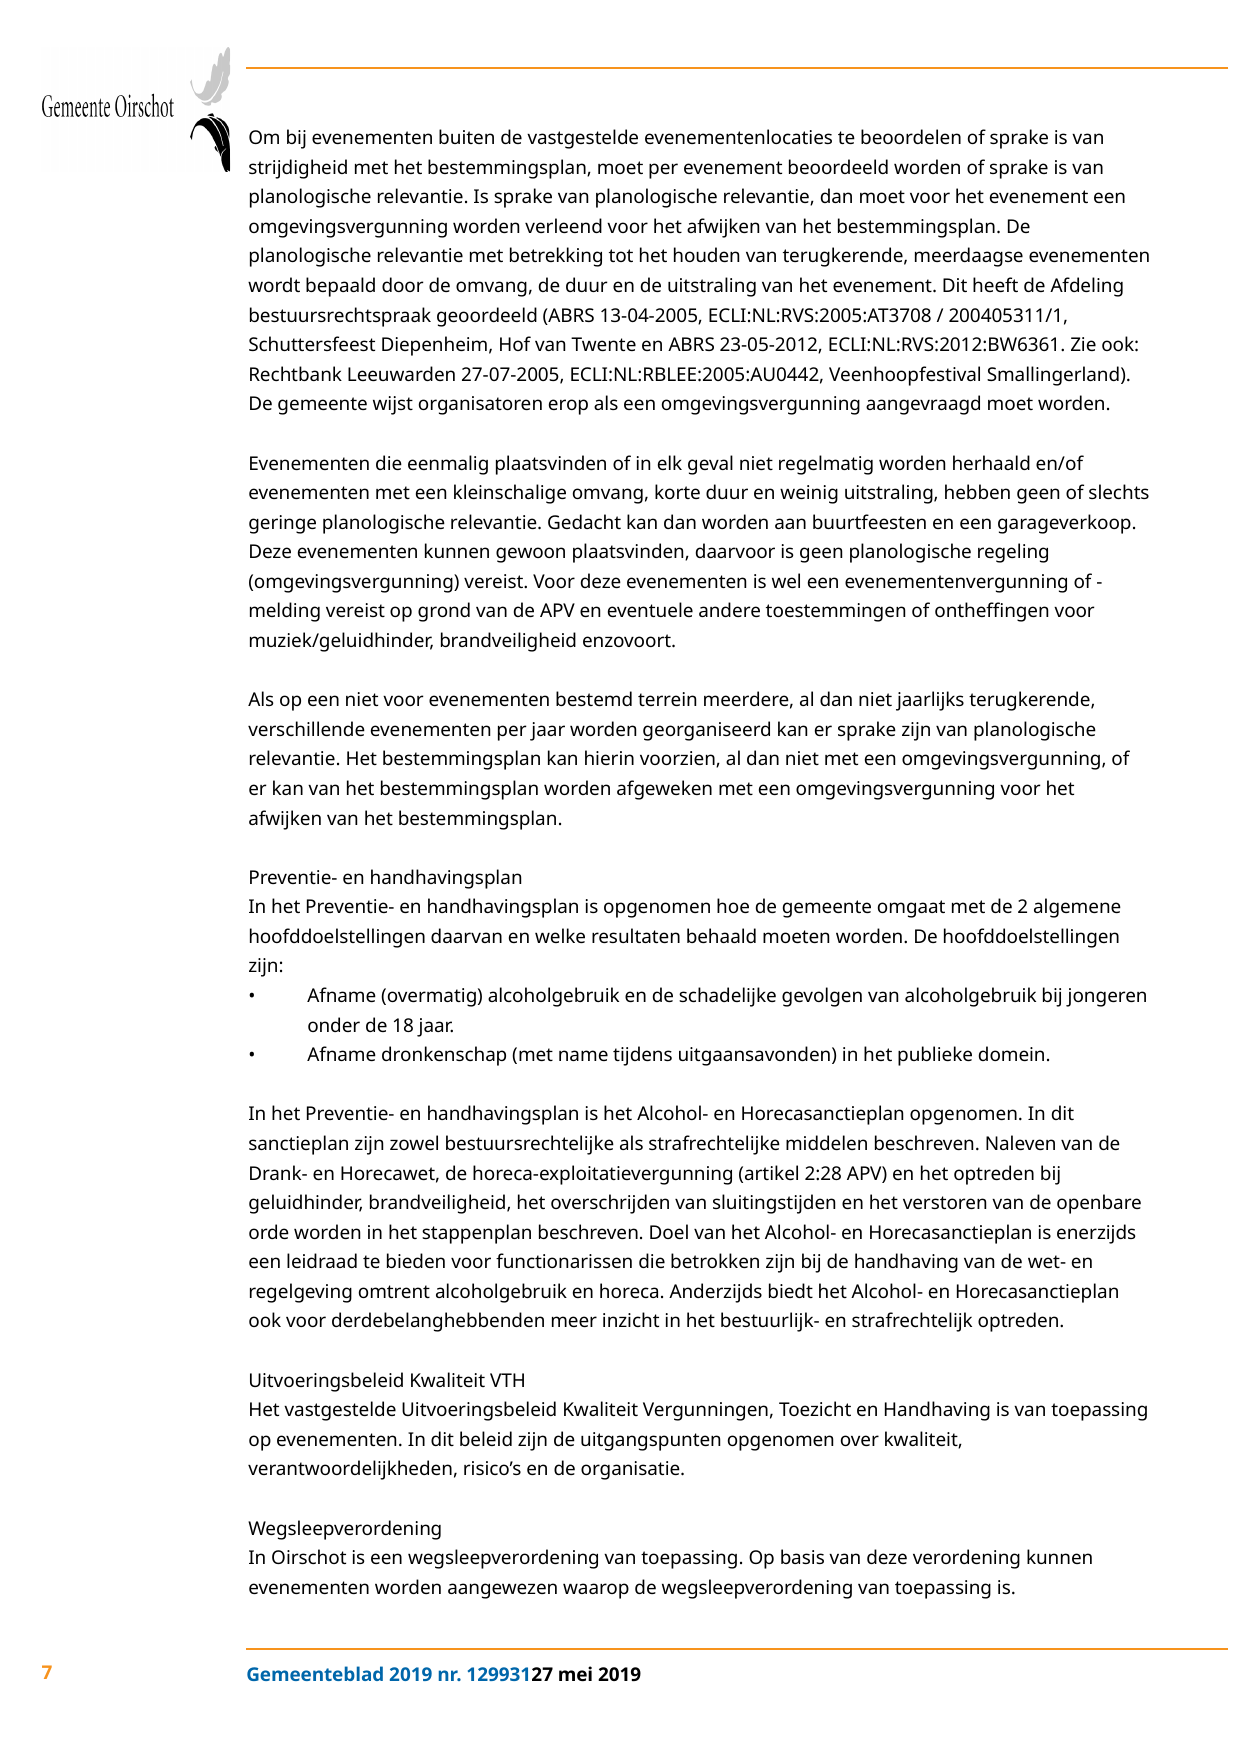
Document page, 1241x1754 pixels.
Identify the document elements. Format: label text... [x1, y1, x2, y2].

text Uitvoeringsbeleid Kwaliteit VTH [248, 1367, 1152, 1393]
text Om bij evenementen buiten de vastgestelde evenementenlocaties te beoordelen of sprake is van strijdigheid met het bestemmingsplan, moet per evenement beoordeeld worden of sprake is van planologische relevantie. Is sprake van planologische relevantie, dan moet voor het evenement een omgevingsvergunning worden verleend voor het afwijken van het bestemmingsplan. De planologische relevantie met betrekking tot het houden van terugkerende, meerdaagse evenementen wordt bepaald door de omvang, de duur en de uitstraling van het evenement. Dit heeft de Afdeling bestuursrechtspraak geoordeeld (ABRS 13-04-2005, ECLI:NL:RVS:2005:AT3708 / 200405311/1, Schuttersfeest Diepenheim, Hof van Twente en ABRS 23-05-2012, ECLI:NL:RVS:2012:BW6361. Zie ook: Rechtbank Leeuwarden 27-07-2005, ECLI:NL:RBLEE:2005:AU0442, Veenhoopfestival Smallingerland). De gemeente wijst organisatoren erop als een omgevingsvergunning aangevraagd moet worden. [248, 124, 1152, 416]
text Als op een niet voor evenementen bestemd terrein meerdere, al dan niet jaarlijks terugkerende, verschillende evenementen per jaar worden georganiseerd kan er sprake zijn van planologische relevantie. Het bestemmingsplan kan hierin voorzien, al dan niet met een omgevingsvergunning, of er kan van het bestemmingsplan worden afgeweken met een omgevingsvergunning voor het afwijken van het bestemmingsplan. [248, 686, 1152, 831]
text Het vastgestelde Uitvoeringsbeleid Kwaliteit Vergunningen, Toezicht en Handhaving is van toepassing op evenementen. In dit beleid zijn de uitgangspunten opgenomen over kwaliteit, verantwoordelijkheden, risico’s en de organisatie. [248, 1396, 1152, 1481]
text Evenementen die eenmalig plaatsvinden of in elk geval niet regelmatig worden herhaald en/of evenementen met een kleinschalige omvang, korte duur en weinig uitstraling, hebben geen of slechts geringe planologische relevantie. Gedacht kan dan worden aan buurtfeesten en een garageverkoop. Deze evenementen kunnen gewoon plaatsvinden, daarvoor is geen planologische regeling (omgevingsvergunning) vereist. Voor deze evenementen is wel een evenementenvergunning of -melding vereist op grond van de APV en eventuele andere toestemmingen of ontheffingen voor muziek/geluidhinder, brandveiligheid enzovoort. [248, 450, 1152, 653]
text Wegsleepverordening [248, 1515, 1152, 1541]
text Preventie- en handhavingsplan [248, 864, 1152, 890]
text In Oirschot is een wegsleepverordening van toepassing. Op basis van deze verordening kunnen evenementen worden aangewezen waarop de wegsleepverordening van toepassing is. [248, 1544, 1152, 1600]
text In het Preventie- en handhavingsplan is opgenomen hoe de gemeente omgaat met de 2 algemene hoofddoelstellingen daarvan en welke resultaten behaald moeten worden. De hoofddoelstellingen zijn: [248, 893, 1152, 978]
list Afname (overmatig) alcoholgebruik en de schadelijke gevolgen van alcoholgebruik bij jongeren onder de 18 jaar. [248, 982, 1152, 1038]
picture [41, 47, 231, 172]
list Afname dronkenschap (met name tijdens uitgaansavonden) in het publieke domein. [248, 1041, 1152, 1067]
text In het Preventie- en handhavingsplan is het Alcohol- en Horecasanctieplan opgenomen. In dit sanctieplan zijn zowel bestuursrechtelijke als strafrechtelijke middelen beschreven. Naleven van de Drank- en Horecawet, de horeca-exploitatievergunning (artikel 2:28 APV) en het optreden bij geluidhinder, brandveiligheid, het overschrijden van sluitingstijden en het verstoren van de openbare orde worden in het stappenplan beschreven. Doel van het Alcohol- en Horecasanctieplan is enerzijds een leidraad te bieden voor functionarissen die betrokken zijn bij de handhaving van de wet- en regelgeving omtrent alcoholgebruik en horeca. Anderzijds biedt het Alcohol- en Horecasanctieplan ook voor derdebelanghebbenden meer inzicht in het bestuurlijk- en strafrechtelijk optreden. [248, 1101, 1152, 1333]
